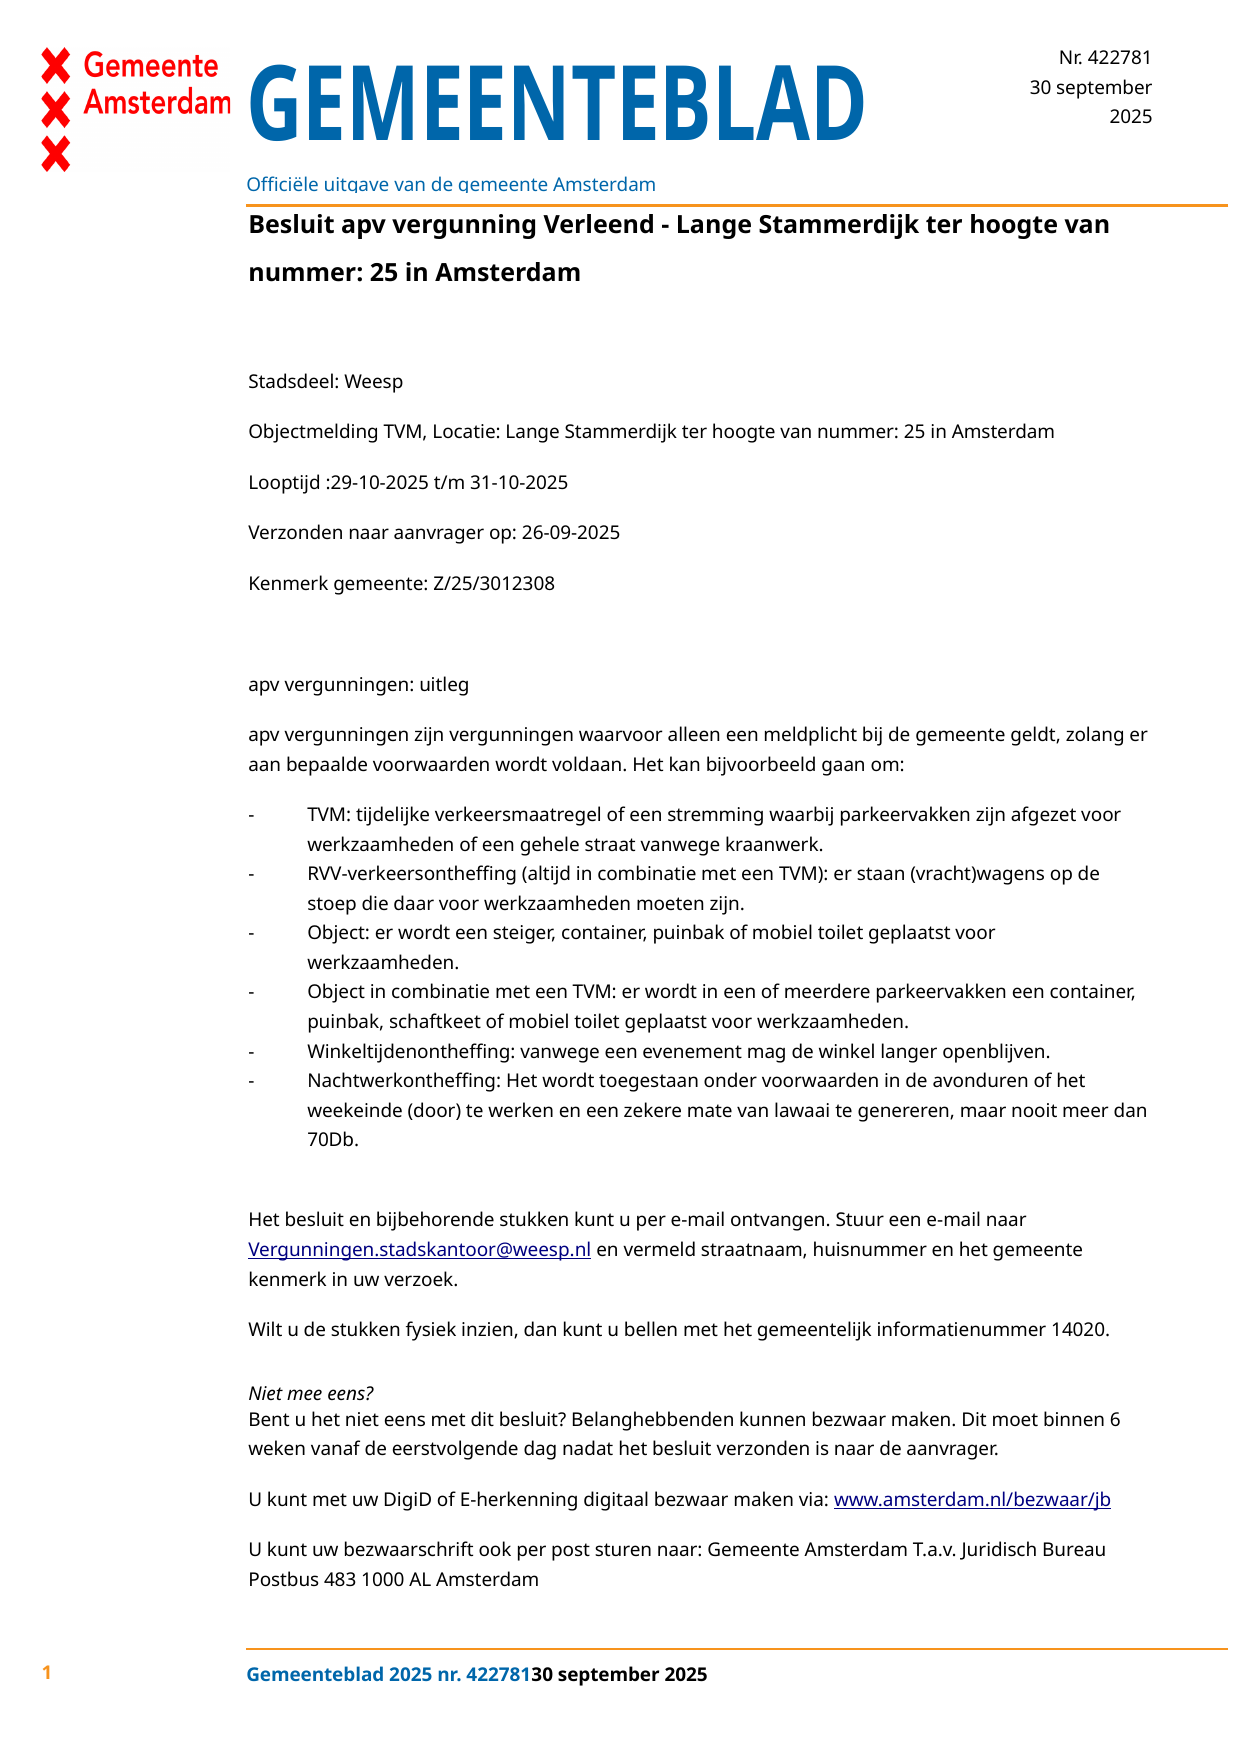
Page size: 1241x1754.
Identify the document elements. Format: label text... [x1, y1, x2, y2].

text Verzonden naar aanvrager op: 26-09-2025 [248, 519, 1152, 545]
list RVV-verkeersontheffing (altijd in combinatie met een TVM): er staan (vracht)wagens op de stoep die daar voor werkzaamheden moeten zijn. [248, 860, 1152, 916]
text apv vergunningen: uitleg [248, 671, 1152, 697]
text apv vergunningen zijn vergunningen waarvoor alleen een meldplicht bij de gemeente geldt, zolang er aan bepaalde voorwaarden wordt voldaan. Het kan bijvoorbeeld gaan om: [248, 721, 1152, 777]
list Nachtwerkontheffing: Het wordt toegestaan onder voorwaarden in de avonduren of het weekeinde (door) te werken en een zekere mate van lawaai te genereren, maar nooit meer dan 70Db. [248, 1067, 1152, 1152]
text Stadsdeel: Weesp [248, 368, 1152, 394]
text U kunt uw bezwaarschrift ook per post sturen naar: Gemeente Amsterdam T.a.v. Juridisch Bureau Postbus 483 1000 AL Amsterdam [248, 1536, 1152, 1592]
list Object in combinatie met een TVM: er wordt in een of meerdere parkeervakken een container, puinbak, schaftkeet of mobiel toilet geplaatst voor werkzaamheden. [248, 979, 1152, 1034]
text Bent u het niet eens met dit besluit? Belanghebbenden kunnen bezwaar maken. Dit moet binnen 6 weken vanaf de eerstvolgende dag nadat het besluit verzonden is naar de aanvrager. [248, 1406, 1152, 1461]
text Niet mee eens? [248, 1380, 1152, 1406]
text U kunt met uw DigiD of E-herkenning digitaal bezwaar maken via: www.amsterdam.nl/bezwaar/jb [248, 1486, 1152, 1512]
text Objectmelding TVM, Locatie: Lange Stammerdijk ter hoogte van nummer: 25 in Amsterdam [248, 419, 1152, 444]
list Object: er wordt een steiger, container, puinbak of mobiel toilet geplaatst voor werkzaamheden. [248, 919, 1152, 975]
text Kenmerk gemeente: Z/25/3012308 [248, 570, 1152, 596]
text Het besluit en bijbehorende stukken kunt u per e-mail ontvangen. Stuur een e-mail naar Vergunningen.stadskantoor@weesp.nl en vermeld straatnaam, huisnummer en het gemeente kenmerk in uw verzoek. [248, 1207, 1152, 1292]
text Looptijd :29-10-2025 t/m 31-10-2025 [248, 469, 1152, 495]
text Besluit apv vergunning Verleend - Lange Stammerdijk ter hoogte van nummer: 25 in Amsterdam [248, 207, 1152, 288]
text Wilt u de stukken fysiek inzien, dan kunt u bellen met het gemeentelijk informatienummer 14020. [248, 1316, 1152, 1342]
list Winkeltijdenontheffing: vanwege een evenement mag de winkel langer openblijven. [248, 1038, 1152, 1064]
picture [41, 47, 231, 172]
list TVM: tijdelijke verkeersmaatregel of een stremming waarbij parkeervakken zijn afgezet voor werkzaamheden of een gehele straat vanwege kraanwerk. [248, 801, 1152, 857]
